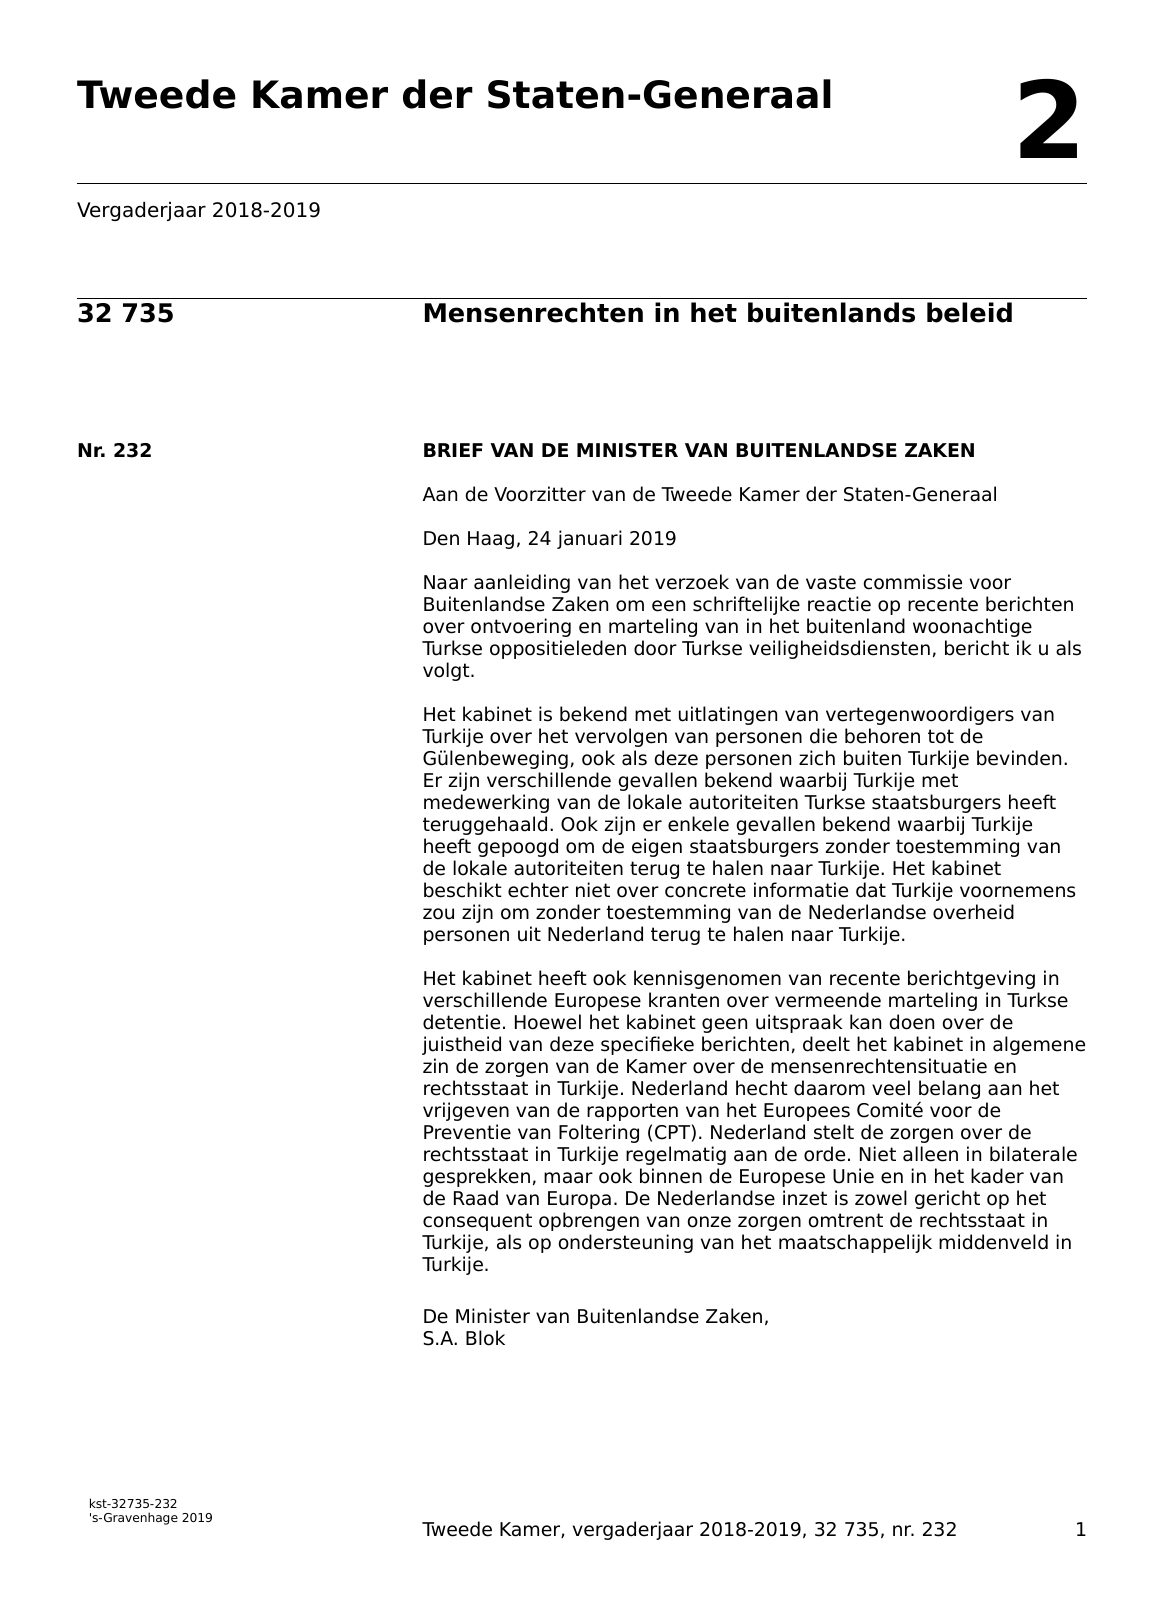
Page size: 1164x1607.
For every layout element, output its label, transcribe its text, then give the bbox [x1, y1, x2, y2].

text Aan de Voorzitter van de Tweede Kamer der Staten-Generaal [422, 484, 1087, 506]
text Het kabinet is bekend met uitlatingen van vertegenwoordigers van Turkije over het vervolgen van personen die behoren tot de Gülenbeweging, ook als deze personen zich buiten Turkije bevinden. Er zijn verschillende gevallen bekend waarbij Turkije met medewerking van de lokale autoriteiten Turkse staatsburgers heeft teruggehaald. Ook zijn er enkele gevallen bekend waarbij Turkije heeft gepoogd om de eigen staatsburgers zonder toestemming van de lokale autoriteiten terug te halen naar Turkije. Het kabinet beschikt echter niet over concrete informatie dat Turkije voornemens zou zijn om zonder toestemming van de Nederlandse overheid personen uit Nederland terug te halen naar Turkije. [422, 704, 1087, 946]
text Naar aanleiding van het verzoek van de vaste commissie voor Buitenlandse Zaken om een schriftelijke reactie op recente berichten over ontvoering en marteling van in het buitenland woonachtige Turkse oppositieleden door Turkse veiligheidsdiensten, bericht ik u als volgt. [422, 572, 1087, 682]
table_header Tweede Kamer der Staten-Generaal [77, 59, 886, 183]
table_header 2 [886, 59, 1087, 183]
subtitle 32 735 Mensenrechten in het buitenlands beleid [77, 299, 1087, 329]
text De Minister van Buitenlandse Zaken, S.A. Blok [422, 1306, 1087, 1350]
text Het kabinet heeft ook kennisgenomen van recente berichtgeving in verschillende Europese kranten over vermeende marteling in Turkse detentie. Hoewel het kabinet geen uitspraak kan doen over de juistheid van deze specifieke berichten, deelt het kabinet in algemene zin de zorgen van de Kamer over de mensenrechtensituatie en rechtsstaat in Turkije. Nederland hecht daarom veel belang aan het vrijgeven van de rapporten van het Europees Comité voor de Preventie van Foltering (CPT). Nederland stelt de zorgen over de rechtsstaat in Turkije regelmatig aan de orde. Niet alleen in bilaterale gesprekken, maar ook binnen de Europese Unie en in het kader van de Raad van Europa. De Nederlandse inzet is zowel gericht op het consequent opbrengen van onze zorgen omtrent de rechtsstaat in Turkije, als op ondersteuning van het maatschappelijk middenveld in Turkije. [422, 968, 1087, 1276]
table_cell Vergaderjaar 2018-2019 [77, 184, 1087, 298]
text Den Haag, 24 januari 2019 [422, 528, 1087, 550]
subtitle Nr. 232 BRIEF VAN DE MINISTER VAN BUITENLANDSE ZAKEN [77, 440, 1087, 462]
text kst-32735-232 [88, 1497, 323, 1511]
text 's-Gravenhage 2019 [88, 1511, 323, 1525]
